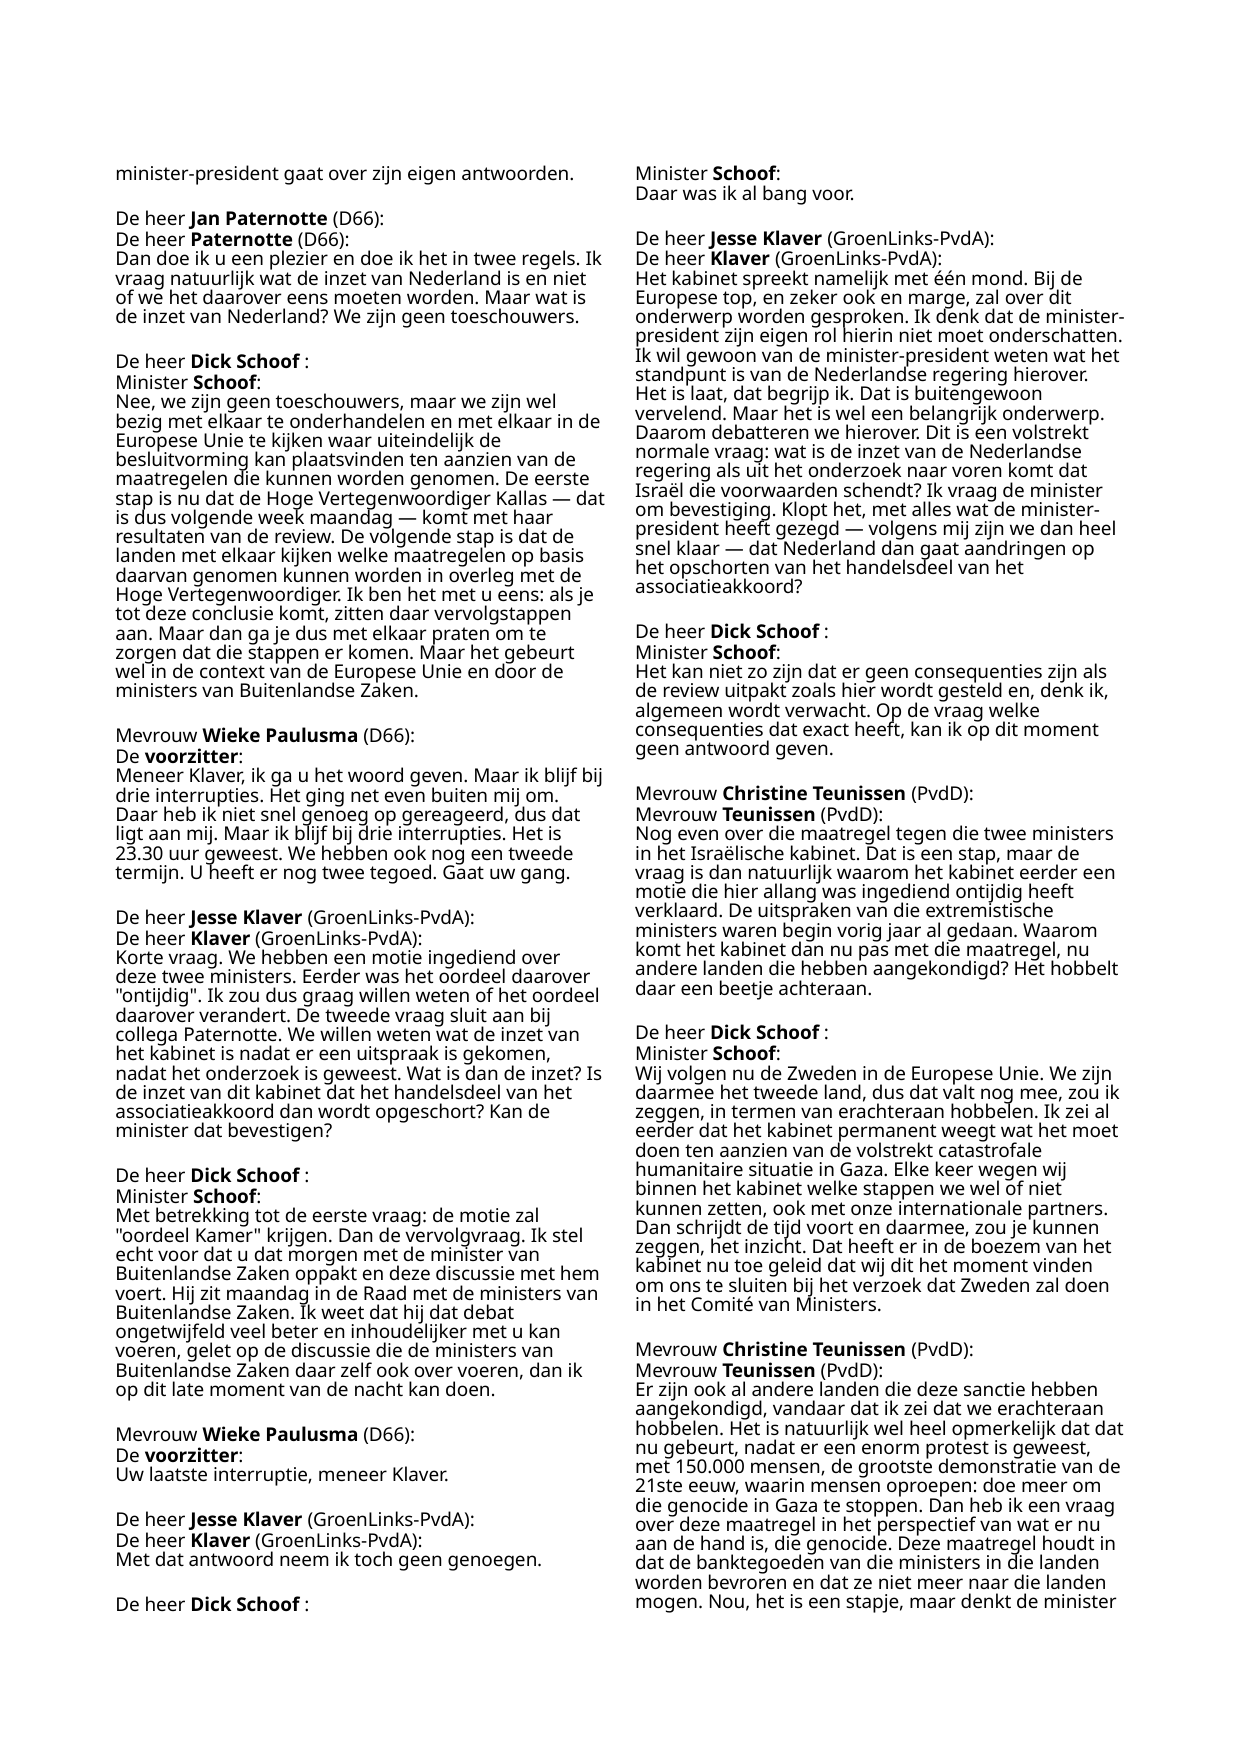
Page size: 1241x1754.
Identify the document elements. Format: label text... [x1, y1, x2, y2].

text minister-president gaat over zijn eigen antwoorden. [115, 165, 605, 184]
text De heer Dick Schoof : [115, 1162, 605, 1188]
text Meneer Klaver, ik ga u het woord geven. Maar ik blijf bij drie interrupties. Het ging net even buiten mij om. Daar heb ik niet snel genoeg op gereageerd, dus dat ligt aan mij. Maar ik blijf bij drie interrupties. Het is 23.30 uur geweest. We hebben ook nog een tweede termijn. U heeft er nog twee tegoed. Gaat uw gang. [115, 767, 605, 883]
text De heer Jan Paternotte (D66): [115, 205, 605, 231]
text Nog even over die maatregel tegen die twee ministers in het Israëlische kabinet. Dat is een stap, maar de vraag is dan natuurlijk waarom het kabinet eerder een motie die hier allang was ingediend ontijdig heeft verklaard. De uitspraken van die extremistische ministers waren begin vorig jaar al gedaan. Waarom komt het kabinet dan nu pas met die maatregel, nu andere landen die hebben aangekondigd? Het hobbelt daar een beetje achteraan. [635, 825, 1125, 999]
text De heer Dick Schoof : [635, 618, 1125, 644]
text Mevrouw Wieke Paulusma (D66): [115, 1421, 605, 1447]
text Er zijn ook al andere landen die deze sanctie hebben aangekondigd, vandaar dat ik zei dat we erachteraan hobbelen. Het is natuurlijk wel heel opmerkelijk dat dat nu gebeurt, nadat er een enorm protest is geweest, met 150.000 mensen, de grootste demonstratie van de 21ste eeuw, waarin mensen oproepen: doe meer om die genocide in Gaza te stoppen. Dan heb ik een vraag over deze maatregel in het perspectief van wat er nu aan de hand is, die genocide. Deze maatregel houdt in dat de banktegoeden van die ministers in die landen worden bevroren en dat ze niet meer naar die landen mogen. Nou, het is een stapje, maar denkt de minister [635, 1381, 1125, 1612]
text Minister Schoof: [115, 1188, 605, 1207]
text Wij volgen nu de Zweden in de Europese Unie. We zijn daarmee het tweede land, dus dat valt nog mee, zou ik zeggen, in termen van erachteraan hobbelen. Ik zei al eerder dat het kabinet permanent weegt wat het moet doen ten aanzien van de volstrekt catastrofale humanitaire situatie in Gaza. Elke keer wegen wij binnen het kabinet welke stappen we wel of niet kunnen zetten, ook met onze internationale partners. Dan schrijdt de tijd voort en daarmee, zou je kunnen zeggen, het inzicht. Dat heeft er in de boezem van het kabinet nu toe geleid dat wij dit het moment vinden om ons te sluiten bij het verzoek dat Zweden zal doen in het Comité van Ministers. [635, 1064, 1125, 1315]
text Met betrekking tot de eerste vraag: de motie zal "oordeel Kamer" krijgen. Dan de vervolgvraag. Ik stel echt voor dat u dat morgen met de minister van Buitenlandse Zaken oppakt en deze discussie met hem voert. Hij zit maandag in de Raad met de ministers van Buitenlandse Zaken. Ik weet dat hij dat debat ongetwijfeld veel beter en inhoudelijker met u kan voeren, gelet op de discussie die de ministers van Buitenlandse Zaken daar zelf ook over voeren, dan ik op dit late moment van de nacht kan doen. [115, 1207, 605, 1400]
text Het kan niet zo zijn dat er geen consequenties zijn als de review uitpakt zoals hier wordt gesteld en, denk ik, algemeen wordt verwacht. Op de vraag welke consequenties dat exact heeft, kan ik op dit moment geen antwoord geven. [635, 663, 1125, 759]
text Minister Schoof: [635, 644, 1125, 663]
text De heer Paternotte (D66): [115, 231, 605, 250]
text De heer Jesse Klaver (GroenLinks-PvdA): [635, 225, 1125, 250]
text Mevrouw Teunissen (PvdD): [635, 1362, 1125, 1381]
text De heer Klaver (GroenLinks-PvdA): [115, 1532, 605, 1551]
text Mevrouw Teunissen (PvdD): [635, 806, 1125, 825]
text De heer Dick Schoof : [635, 1019, 1125, 1045]
text Dan doe ik u een plezier en doe ik het in twee regels. Ik vraag natuurlijk wat de inzet van Nederland is en niet of we het daarover eens moeten worden. Maar wat is de inzet van Nederland? We zijn geen toeschouwers. [115, 250, 605, 327]
text Daar was ik al bang voor. [635, 184, 1125, 204]
text Mevrouw Christine Teunissen (PvdD): [635, 1336, 1125, 1362]
text De heer Jesse Klaver (GroenLinks-PvdA): [115, 904, 605, 930]
text De heer Jesse Klaver (GroenLinks-PvdA): [115, 1506, 605, 1532]
text De heer Klaver (GroenLinks-PvdA): [115, 930, 605, 949]
text De voorzitter: [115, 1447, 605, 1466]
text Met dat antwoord neem ik toch geen genoegen. [115, 1551, 605, 1570]
text Mevrouw Christine Teunissen (PvdD): [635, 780, 1125, 806]
text Mevrouw Wieke Paulusma (D66): [115, 722, 605, 748]
text Minister Schoof: [635, 1045, 1125, 1064]
text De heer Dick Schoof : [115, 1591, 605, 1617]
text Het kabinet spreekt namelijk met één mond. Bij de Europese top, en zeker ook en marge, zal over dit onderwerp worden gesproken. Ik denk dat de minister-president zijn eigen rol hierin niet moet onderschatten. Ik wil gewoon van de minister-president weten wat het standpunt is van de Nederlandse regering hierover. Het is laat, dat begrijp ik. Dat is buitengewoon vervelend. Maar het is wel een belangrijk onderwerp. Daarom debatteren we hierover. Dit is een volstrekt normale vraag: wat is de inzet van de Nederlandse regering als uit het onderzoek naar voren komt dat Israël die voorwaarden schendt? Ik vraag de minister om bevestiging. Klopt het, met alles wat de minister-president heeft gezegd — volgens mij zijn we dan heel snel klaar — dat Nederland dan gaat aandringen op het opschorten van het handelsdeel van het associatieakkoord? [635, 270, 1125, 597]
text Nee, we zijn geen toeschouwers, maar we zijn wel bezig met elkaar te onderhandelen en met elkaar in de Europese Unie te kijken waar uiteindelijk de besluitvorming kan plaatsvinden ten aanzien van de maatregelen die kunnen worden genomen. De eerste stap is nu dat de Hoge Vertegenwoordiger Kallas — dat is dus volgende week maandag — komt met haar resultaten van de review. De volgende stap is dat de landen met elkaar kijken welke maatregelen op basis daarvan genomen kunnen worden in overleg met de Hoge Vertegenwoordiger. Ik ben het met u eens: als je tot deze conclusie komt, zitten daar vervolgstappen aan. Maar dan ga je dus met elkaar praten om te zorgen dat die stappen er komen. Maar het gebeurt wel in de context van de Europese Unie en door de ministers van Buitenlandse Zaken. [115, 393, 605, 702]
text Korte vraag. We hebben een motie ingediend over deze twee ministers. Eerder was het oordeel daarover "ontijdig". Ik zou dus graag willen weten of het oordeel daarover verandert. De tweede vraag sluit aan bij collega Paternotte. We willen weten wat de inzet van het kabinet is nadat er een uitspraak is gekomen, nadat het onderzoek is geweest. Wat is dan de inzet? Is de inzet van dit kabinet dat het handelsdeel van het associatieakkoord dan wordt opgeschort? Kan de minister dat bevestigen? [115, 949, 605, 1142]
text De voorzitter: [115, 748, 605, 767]
text Minister Schoof: [115, 374, 605, 393]
text De heer Dick Schoof : [115, 348, 605, 374]
text De heer Klaver (GroenLinks-PvdA): [635, 250, 1125, 270]
text Uw laatste interruptie, meneer Klaver. [115, 1466, 605, 1485]
text Minister Schoof: [635, 165, 1125, 184]
